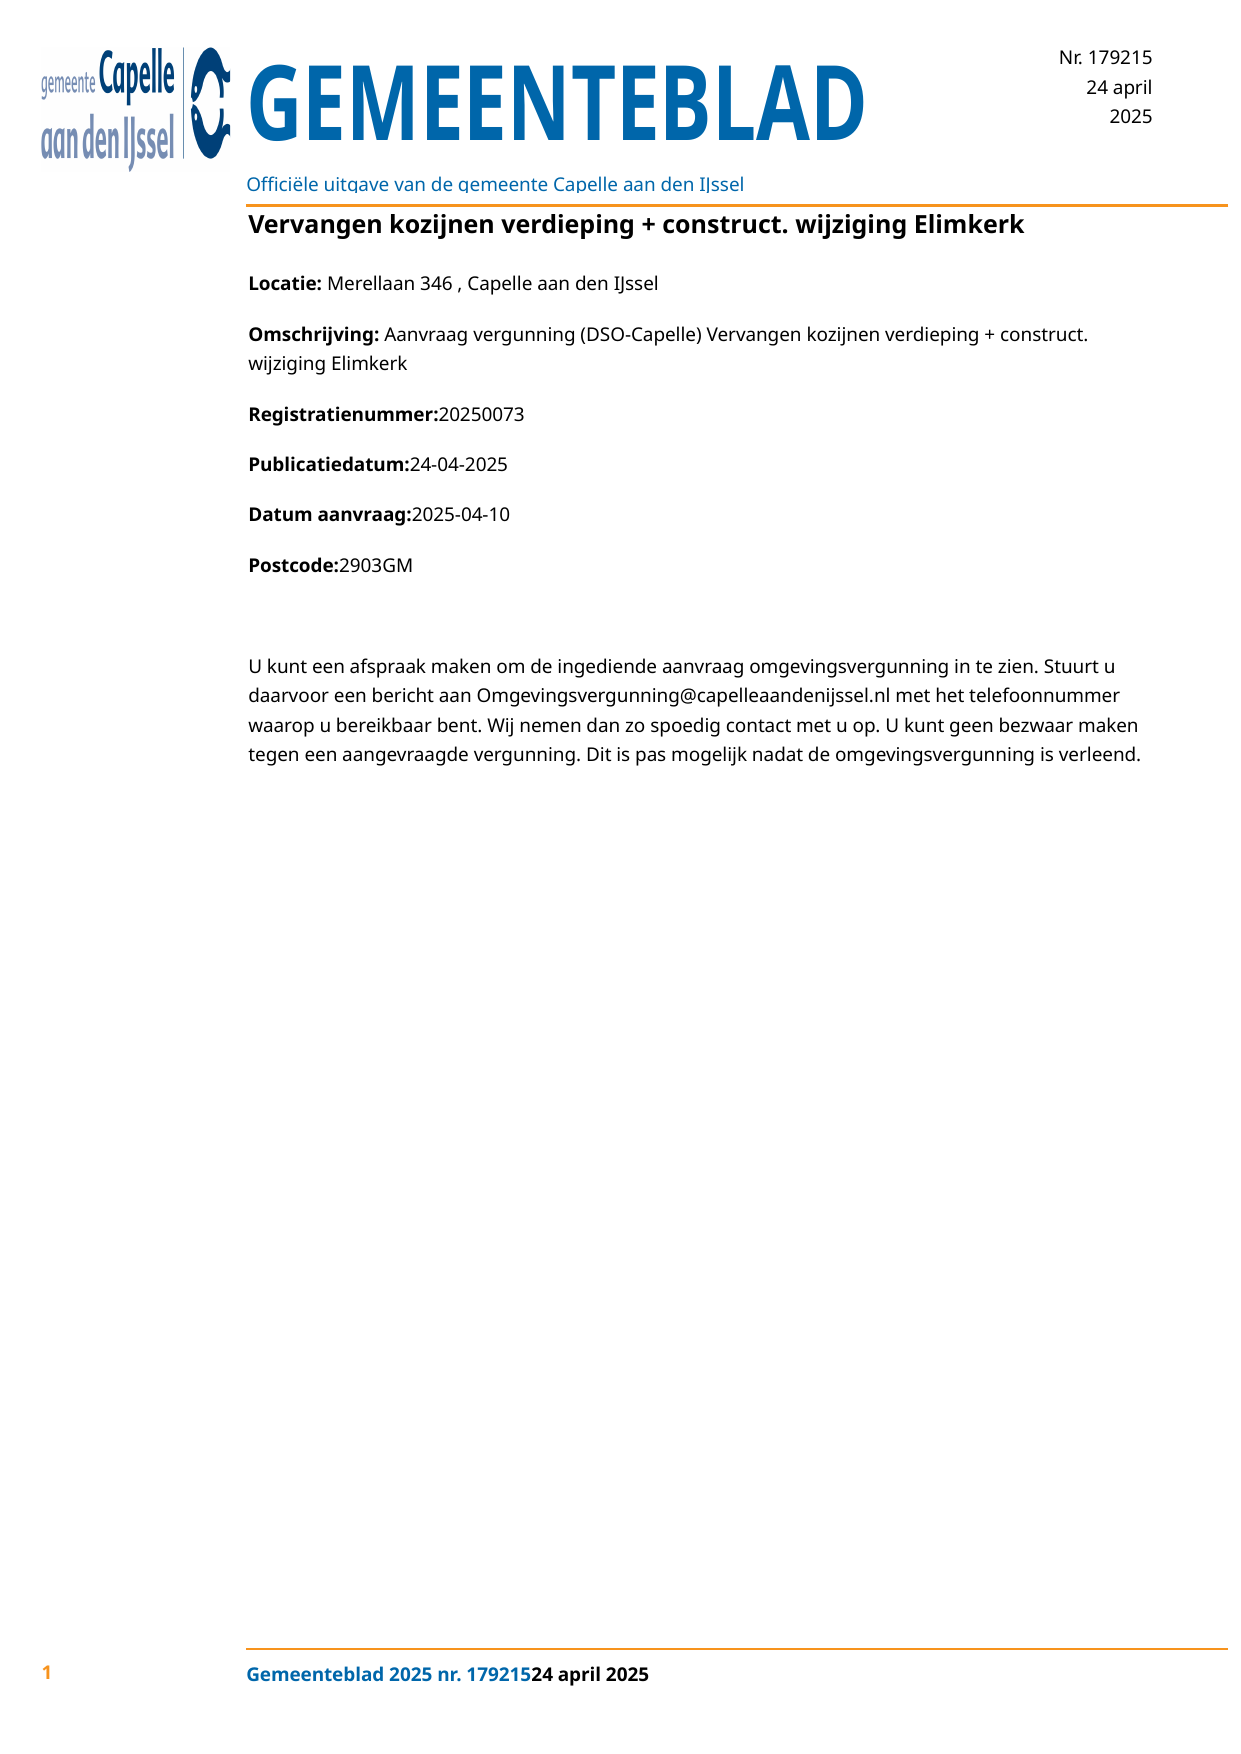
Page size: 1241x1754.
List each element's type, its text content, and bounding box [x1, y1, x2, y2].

text Vervangen kozijnen verdieping + construct. wijziging Elimkerk [248, 207, 1152, 241]
text U kunt een afspraak maken om de ingediende aanvraag omgevingsvergunning in te zien. Stuurt u daarvoor een bericht aan Omgevingsvergunning@capelleaandenijssel.nl met het telefoonnummer waarop u bereikbaar bent. Wij nemen dan zo spoedig contact met u op. U kunt geen bezwaar maken tegen een aangevraagde vergunning. Dit is pas mogelijk nadat de omgevingsvergunning is verleend. [248, 653, 1152, 767]
text Datum aanvraag:2025-04-10 [248, 502, 1152, 527]
picture [41, 47, 231, 172]
text Omschrijving: Aanvraag vergunning (DSO-Capelle) Vervangen kozijnen verdieping + construct. wijziging Elimkerk [248, 321, 1152, 376]
text Postcode:2903GM [248, 552, 1152, 578]
text Locatie: Merellaan 346 , Capelle aan den IJssel [248, 270, 1152, 296]
text Registratienummer:20250073 [248, 401, 1152, 426]
text Publicatiedatum:24-04-2025 [248, 451, 1152, 477]
